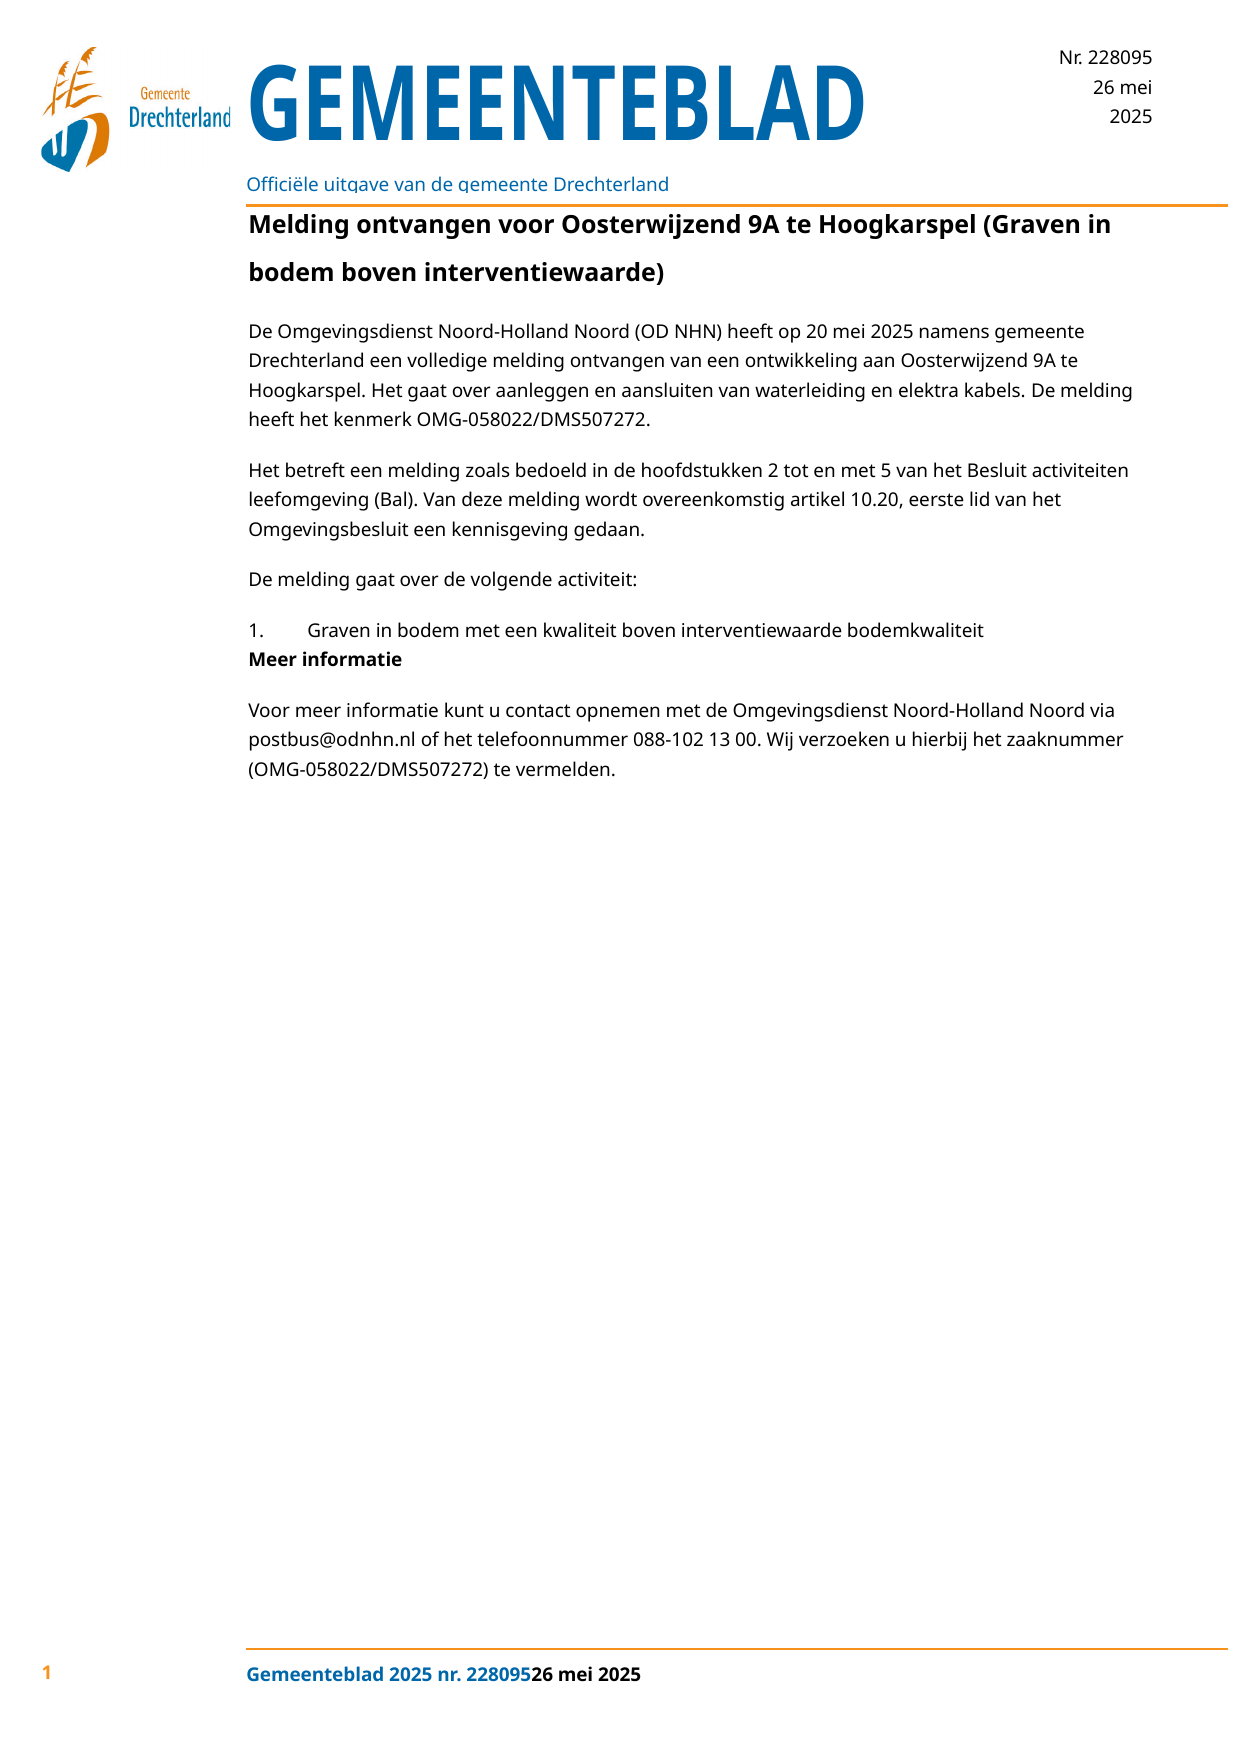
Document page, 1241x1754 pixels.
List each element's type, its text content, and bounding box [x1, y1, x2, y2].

list Graven in bodem met een kwaliteit boven interventiewaarde bodemkwaliteit [248, 617, 1152, 643]
picture [226, 115, 231, 124]
picture [41, 47, 231, 172]
text Meer informatie [248, 647, 1152, 672]
text De Omgevingsdienst Noord-Holland Noord (OD NHN) heeft op 20 mei 2025 namens gemeente Drechterland een volledige melding ontvangen van een ontwikkeling aan Oosterwijzend 9A te Hoogkarspel. Het gaat over aanleggen en aansluiten van waterleiding en elektra kabels. De melding heeft het kenmerk OMG-058022/DMS507272. [248, 318, 1152, 432]
text Melding ontvangen voor Oosterwijzend 9A te Hoogkarspel (Graven in bodem boven interventiewaarde) [248, 207, 1152, 288]
picture [41, 158, 64, 172]
text Het betreft een melding zoals bedoeld in de hoofdstukken 2 tot en met 5 van het Besluit activiteiten leefomgeving (Bal). Van deze melding wordt overeenkomstig artikel 10.20, eerste lid van het Omgevingsbesluit een kennisgeving gedaan. [248, 457, 1152, 542]
text Voor meer informatie kunt u contact opnemen met de Omgevingsdienst Noord-Holland Noord via postbus@odnhn.nl of het telefoonnummer 088-102 13 00. Wij verzoeken u hierbij het zaaknummer (OMG-058022/DMS507272) te vermelden. [248, 697, 1152, 782]
text De melding gaat over de volgende activiteit: [248, 567, 1152, 592]
